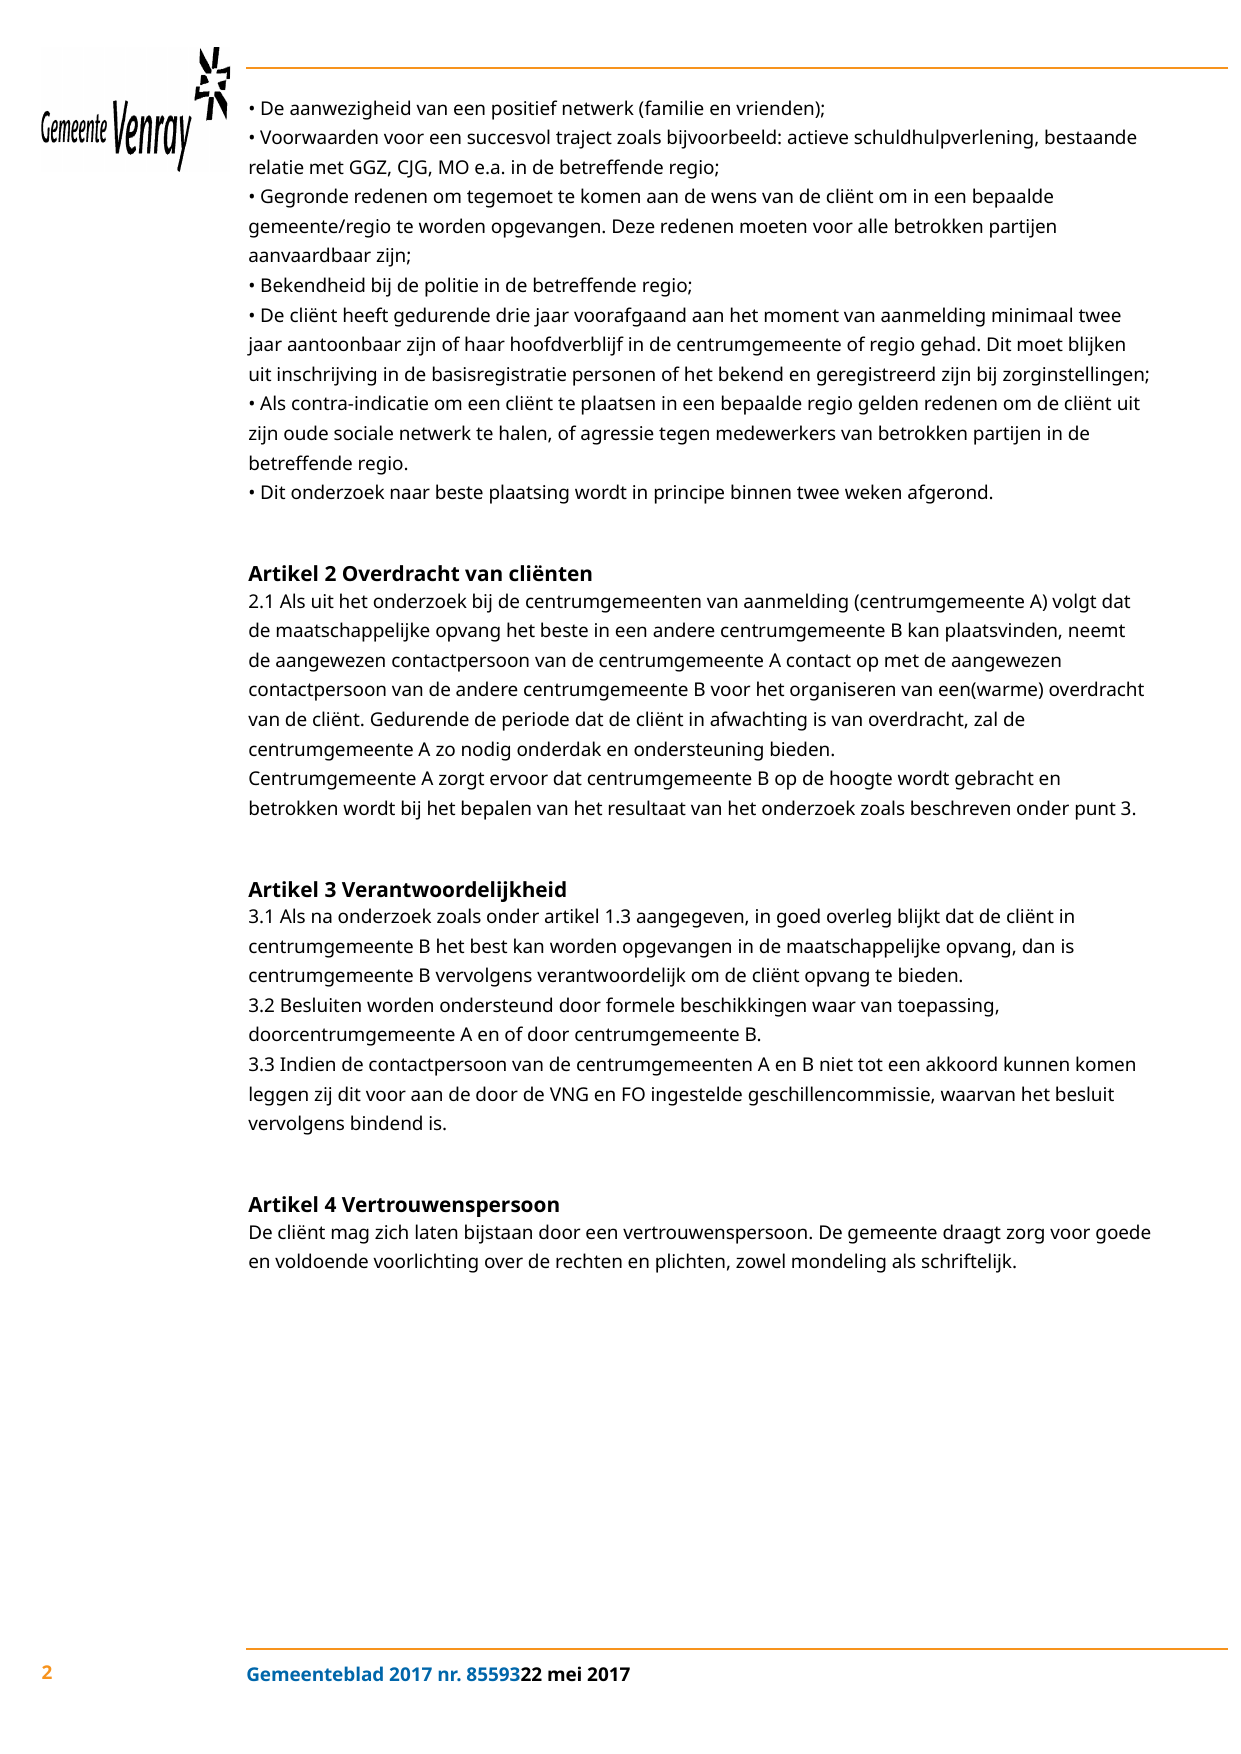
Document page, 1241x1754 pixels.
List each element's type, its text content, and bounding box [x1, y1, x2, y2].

text 3.3 Indien de contactpersoon van de centrumgemeenten A en B niet tot een akkoord kunnen komen leggen zij dit voor aan de door de VNG en FO ingestelde geschillencommissie, waarvan het besluit vervolgens bindend is. [248, 1051, 1152, 1136]
picture [41, 47, 231, 172]
text • Gegronde redenen om tegemoet te komen aan de wens van de cliënt om in een bepaalde gemeente/regio te worden opgevangen. Deze redenen moeten voor alle betrokken partijen aanvaardbaar zijn; [248, 183, 1152, 268]
text • Dit onderzoek naar beste plaatsing wordt in principe binnen twee weken afgerond. [248, 479, 1152, 505]
text 2.1 Als uit het onderzoek bij de centrumgemeenten van aanmelding (centrumgemeente A) volgt dat de maatschappelijke opvang het beste in een andere centrumgemeente B kan plaatsvinden, neemt de aangewezen contactpersoon van de centrumgemeente A contact op met de aangewezen contactpersoon van de andere centrumgemeente B voor het organiseren van een(warme) overdracht van de cliënt. Gedurende de periode dat de cliënt in afwachting is van overdracht, zal de centrumgemeente A zo nodig onderdak en ondersteuning bieden. [248, 588, 1152, 761]
text • Voorwaarden voor een succesvol traject zoals bijvoorbeeld: actieve schuldhulpverlening, bestaande relatie met GGZ, CJG, MO e.a. in de betreffende regio; [248, 124, 1152, 180]
text 3.2 Besluiten worden ondersteund door formele beschikkingen waar van toepassing, doorcentrumgemeente A en of door centrumgemeente B. [248, 992, 1152, 1047]
text • De cliënt heeft gedurende drie jaar voorafgaand aan het moment van aanmelding minimaal twee jaar aantoonbaar zijn of haar hoofdverblijf in de centrumgemeente of regio gehad. Dit moet blijken uit inschrijving in de basisregistratie personen of het bekend en geregistreerd zijn bij zorginstellingen; [248, 302, 1152, 387]
text 3.1 Als na onderzoek zoals onder artikel 1.3 aangegeven, in goed overleg blijkt dat de cliënt in centrumgemeente B het best kan worden opgevangen in de maatschappelijke opvang, dan is centrumgemeente B vervolgens verantwoordelijk om de cliënt opvang te bieden. [248, 903, 1152, 988]
text De cliënt mag zich laten bijstaan door een vertrouwenspersoon. De gemeente draagt zorg voor goede en voldoende voorlichting over de rechten en plichten, zowel mondeling als schriftelijk. [248, 1219, 1152, 1274]
text Artikel 3 Verantwoordelijkheid [248, 875, 1152, 903]
text Artikel 2 Overdracht van cliënten [248, 559, 1152, 588]
text • Als contra-indicatie om een cliënt te plaatsen in een bepaalde regio gelden redenen om de cliënt uit zijn oude sociale netwerk te halen, of agressie tegen medewerkers van betrokken partijen in de betreffende regio. [248, 391, 1152, 476]
text • De aanwezigheid van een positief netwerk (familie en vrienden); [248, 95, 1152, 121]
text Artikel 4 Vertrouwenspersoon [248, 1190, 1152, 1219]
text Centrumgemeente A zorgt ervoor dat centrumgemeente B op de hoogte wordt gebracht en betrokken wordt bij het bepalen van het resultaat van het onderzoek zoals beschreven onder punt 3. [248, 765, 1152, 821]
text • Bekendheid bij de politie in de betreffende regio; [248, 272, 1152, 298]
